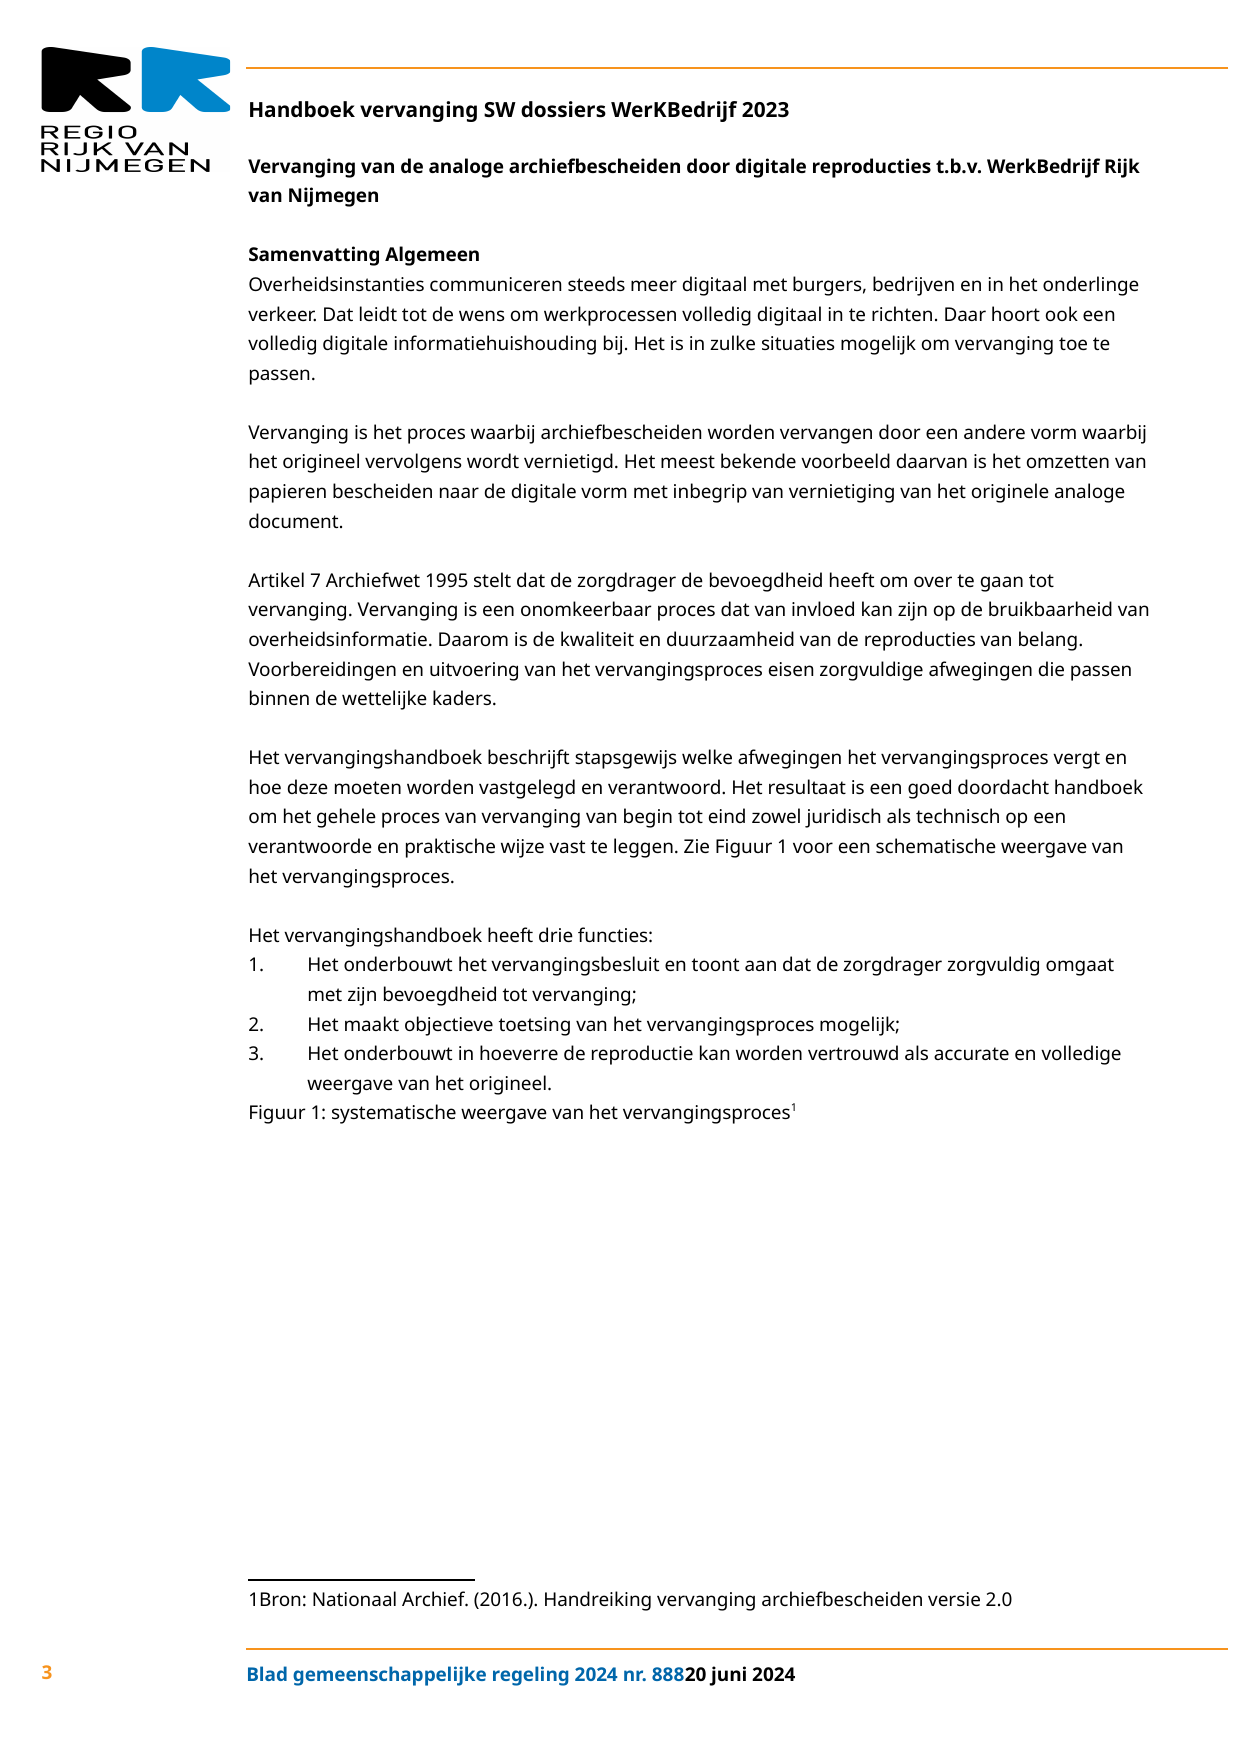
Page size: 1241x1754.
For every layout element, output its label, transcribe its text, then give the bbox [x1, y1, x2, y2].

text Samenvatting Algemeen [248, 242, 1152, 267]
text Het vervangingshandboek beschrijft stapsgewijs welke afwegingen het vervangingsproces vergt en hoe deze moeten worden vastgelegd en verantwoord. Het resultaat is een goed doordacht handboek om het gehele proces van vervanging van begin tot eind zowel juridisch als technisch op een verantwoorde en praktische wijze vast te leggen. Zie Figuur 1 voor een schematische weergave van het vervangingsproces. [248, 744, 1152, 889]
text Artikel 7 Archiefwet 1995 stelt dat de zorgdrager de bevoegdheid heeft om over te gaan tot vervanging. Vervanging is een onomkeerbaar proces dat van invloed kan zijn op de bruikbaarheid van overheidsinformatie. Daarom is de kwaliteit en duurzaamheid van de reproducties van belang. Voorbereidingen en uitvoering van het vervangingsproces eisen zorgvuldige afwegingen die passen binnen de wettelijke kaders. [248, 567, 1152, 711]
text Overheidsinstanties communiceren steeds meer digitaal met burgers, bedrijven en in het onderlinge verkeer. Dat leidt tot de wens om werkprocessen volledig digitaal in te richten. Daar hoort ook een volledig digitale informatiehuishouding bij. Het is in zulke situaties mogelijk om vervanging toe te passen. [248, 271, 1152, 386]
picture [41, 47, 231, 172]
picture [200, 73, 231, 105]
list Het maakt objectieve toetsing van het vervangingsproces mogelijk; [248, 1011, 1152, 1037]
picture [161, 47, 231, 59]
text Figuur 1: systematische weergave van het vervangingsproces [248, 1099, 1152, 1125]
text Vervanging is het proces waarbij archiefbescheiden worden vervangen door een andere vorm waarbij het origineel vervolgens wordt vernietigd. Het meest bekende voorbeeld daarvan is het omzetten van papieren bescheiden naar de digitale vorm met inbegrip van vernietiging van het originele analoge document. [248, 419, 1152, 534]
text Handboek vervanging SW dossiers WerKBedrijf 2023 [248, 95, 1152, 123]
list Het onderbouwt het vervangingsbesluit en toont aan dat de zorgdrager zorgvuldig omgaat met zijn bevoegdheid tot vervanging; [248, 952, 1152, 1007]
text Vervanging van de analoge archiefbescheiden door digitale reproducties t.b.v. WerkBedrijf Rijk van Nijmegen [248, 153, 1152, 208]
text Bron: Nationaal Archief. (2016.). Handreiking vervanging archiefbescheiden versie 2.0 [248, 1586, 1152, 1612]
list Het onderbouwt in hoeverre de reproductie kan worden vertrouwd als accurate en volledige weergave van het origineel. [248, 1040, 1152, 1096]
text Het vervangingshandboek heeft drie functies: [248, 922, 1152, 948]
